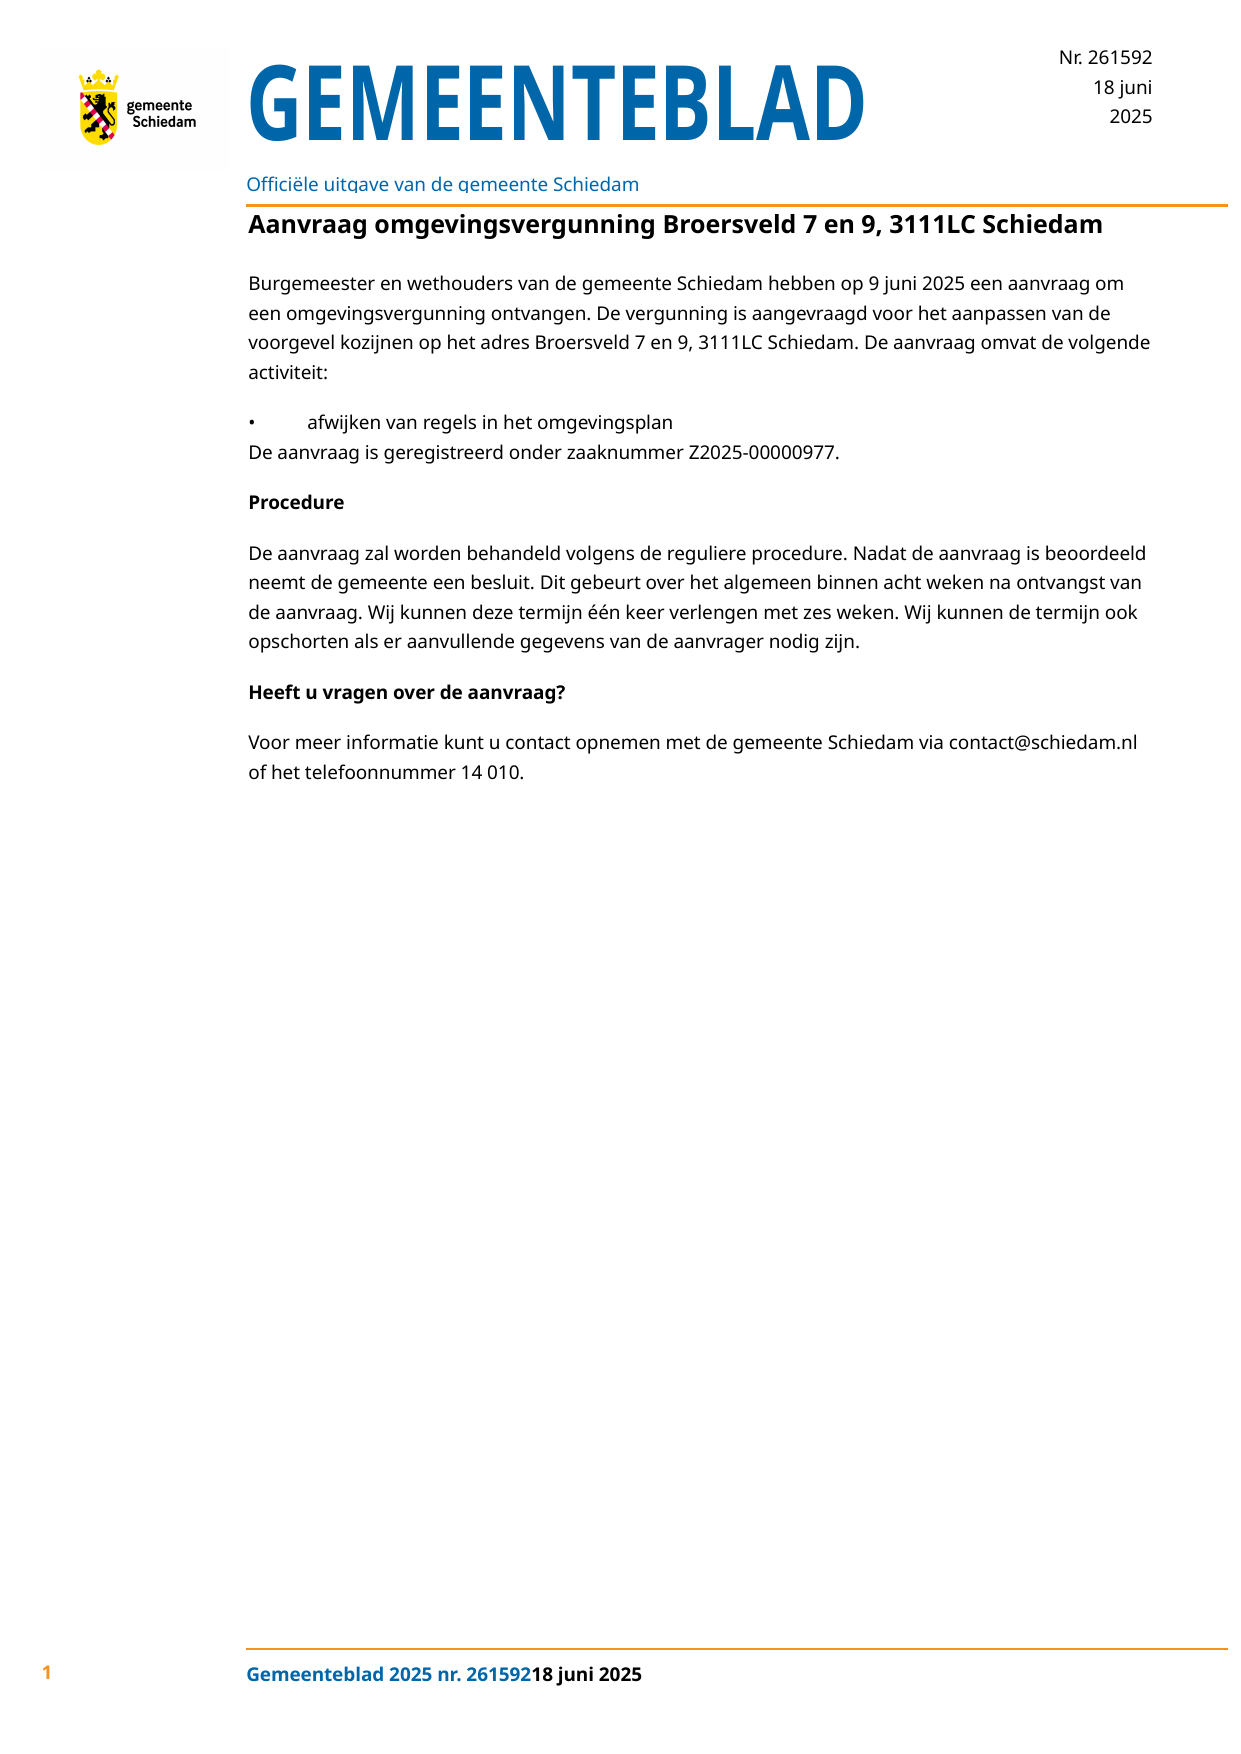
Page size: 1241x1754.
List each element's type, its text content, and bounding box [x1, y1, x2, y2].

list afwijken van regels in het omgevingsplan [248, 409, 1152, 435]
text De aanvraag is geregistreerd onder zaaknummer Z2025-00000977. [248, 439, 1152, 465]
picture [41, 47, 231, 172]
text Voor meer informatie kunt u contact opnemen met de gemeente Schiedam via contact@schiedam.nl of het telefoonnummer 14 010. [248, 729, 1152, 785]
text De aanvraag zal worden behandeld volgens de reguliere procedure. Nadat de aanvraag is beoordeeld neemt de gemeente een besluit. Dit gebeurt over het algemeen binnen acht weken na ontvangst van de aanvraag. Wij kunnen deze termijn één keer verlengen met zes weken. Wij kunnen de termijn ook opschorten als er aanvullende gegevens van de aanvrager nodig zijn. [248, 540, 1152, 654]
text Burgemeester en wethouders van de gemeente Schiedam hebben op 9 juni 2025 een aanvraag om een omgevingsvergunning ontvangen. De vergunning is aangevraagd voor het aanpassen van de voorgevel kozijnen op het adres Broersveld 7 en 9, 3111LC Schiedam. De aanvraag omvat de volgende activiteit: [248, 270, 1152, 385]
text Aanvraag omgevingsvergunning Broersveld 7 en 9, 3111LC Schiedam [248, 207, 1152, 241]
text Procedure [248, 489, 1152, 515]
text Heeft u vragen over de aanvraag? [248, 679, 1152, 705]
